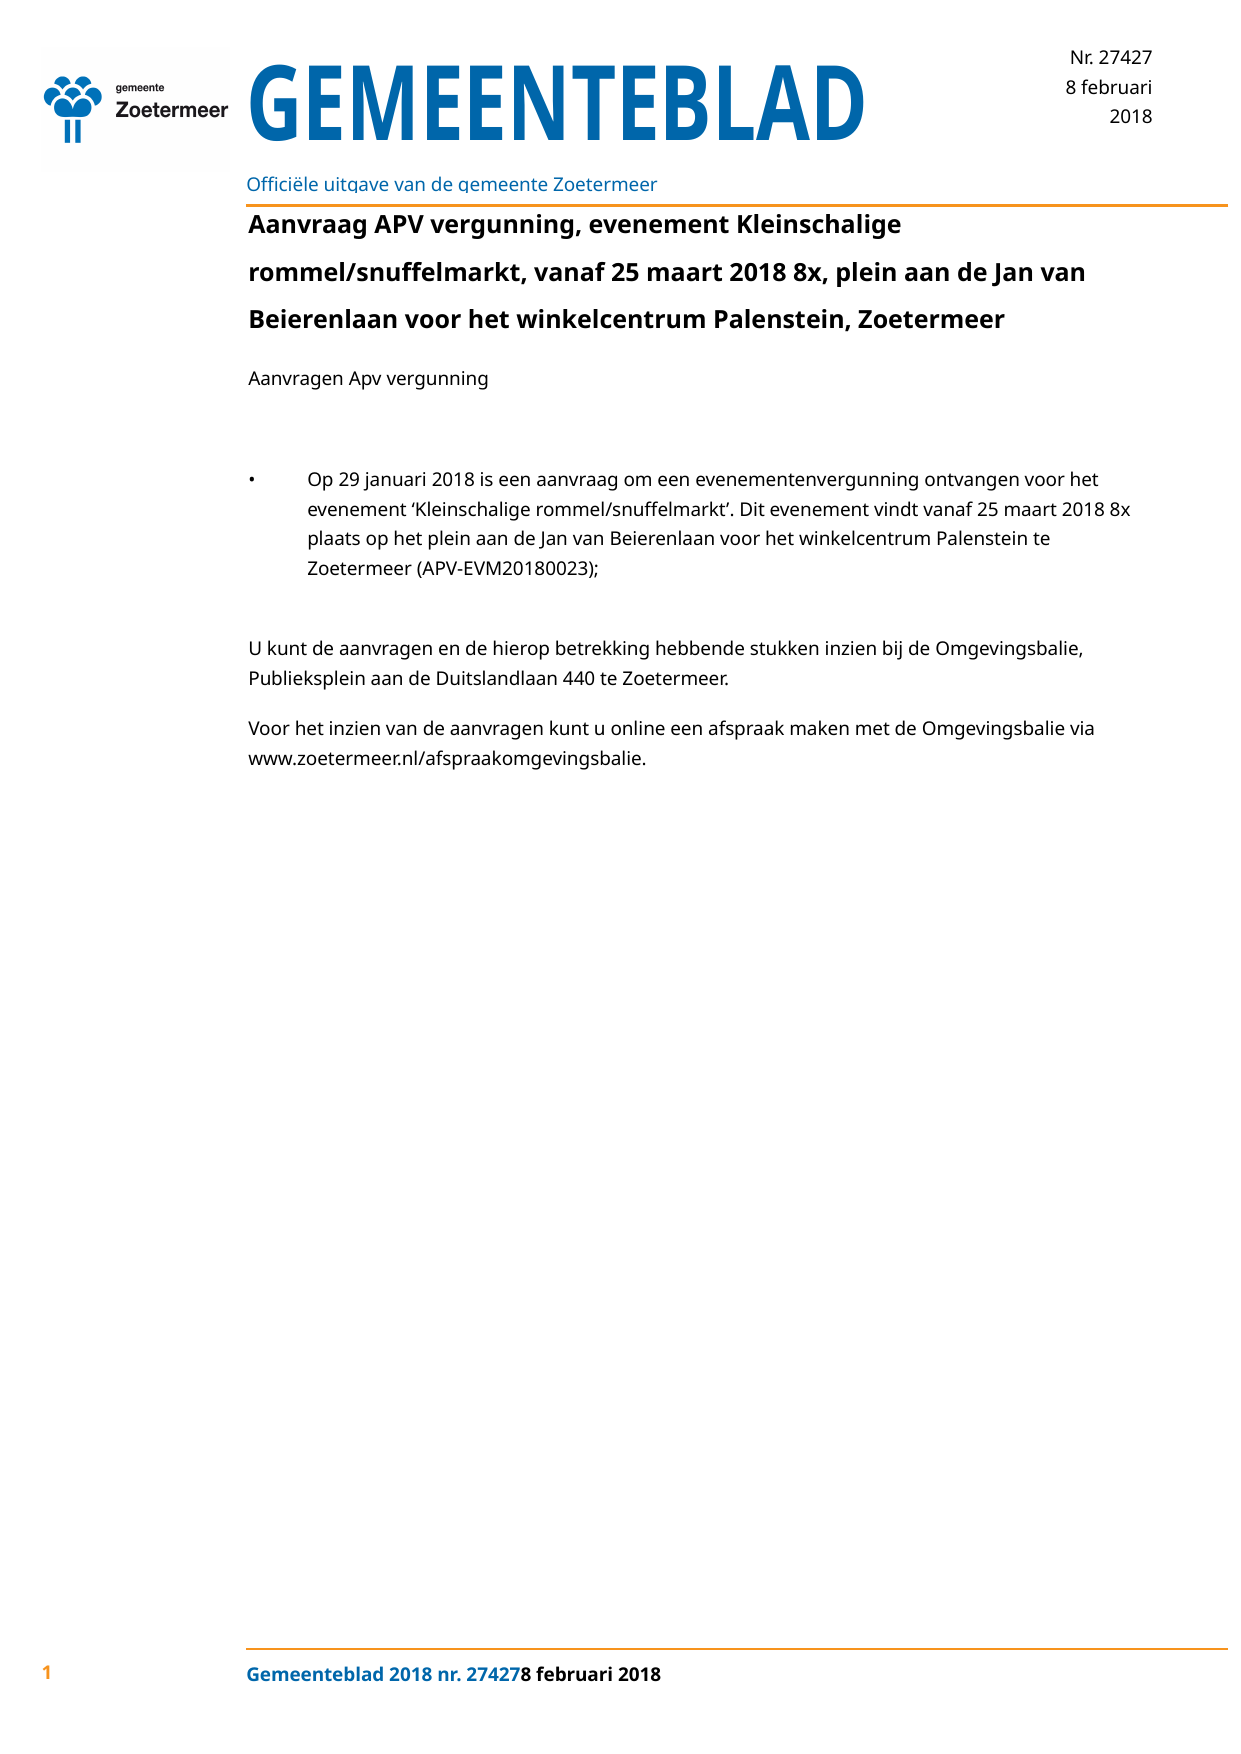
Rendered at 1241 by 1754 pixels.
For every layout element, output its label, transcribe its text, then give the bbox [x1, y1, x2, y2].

list Op 29 januari 2018 is een aanvraag om een evenementenvergunning ontvangen voor het evenement ‘Kleinschalige rommel/snuffelmarkt’. Dit evenement vindt vanaf 25 maart 2018 8x plaats op het plein aan de Jan van Beierenlaan voor het winkelcentrum Palenstein te Zoetermeer (APV-EVM20180023); [248, 466, 1152, 581]
text Aanvragen Apv vergunning [248, 366, 1152, 391]
text U kunt de aanvragen en de hierop betrekking hebbende stukken inzien bij de Omgevingsbalie, Publieksplein aan de Duitslandlaan 440 te Zoetermeer. [248, 635, 1152, 690]
picture [41, 47, 231, 172]
text Aanvraag APV vergunning, evenement Kleinschalige rommel/snuffelmarkt, vanaf 25 maart 2018 8x, plein aan de Jan van Beierenlaan voor het winkelcentrum Palenstein, Zoetermeer [248, 207, 1152, 336]
text Voor het inzien van de aanvragen kunt u online een afspraak maken met de Omgevingsbalie via www.zoetermeer.nl/afspraakomgevingsbalie. [248, 715, 1152, 770]
